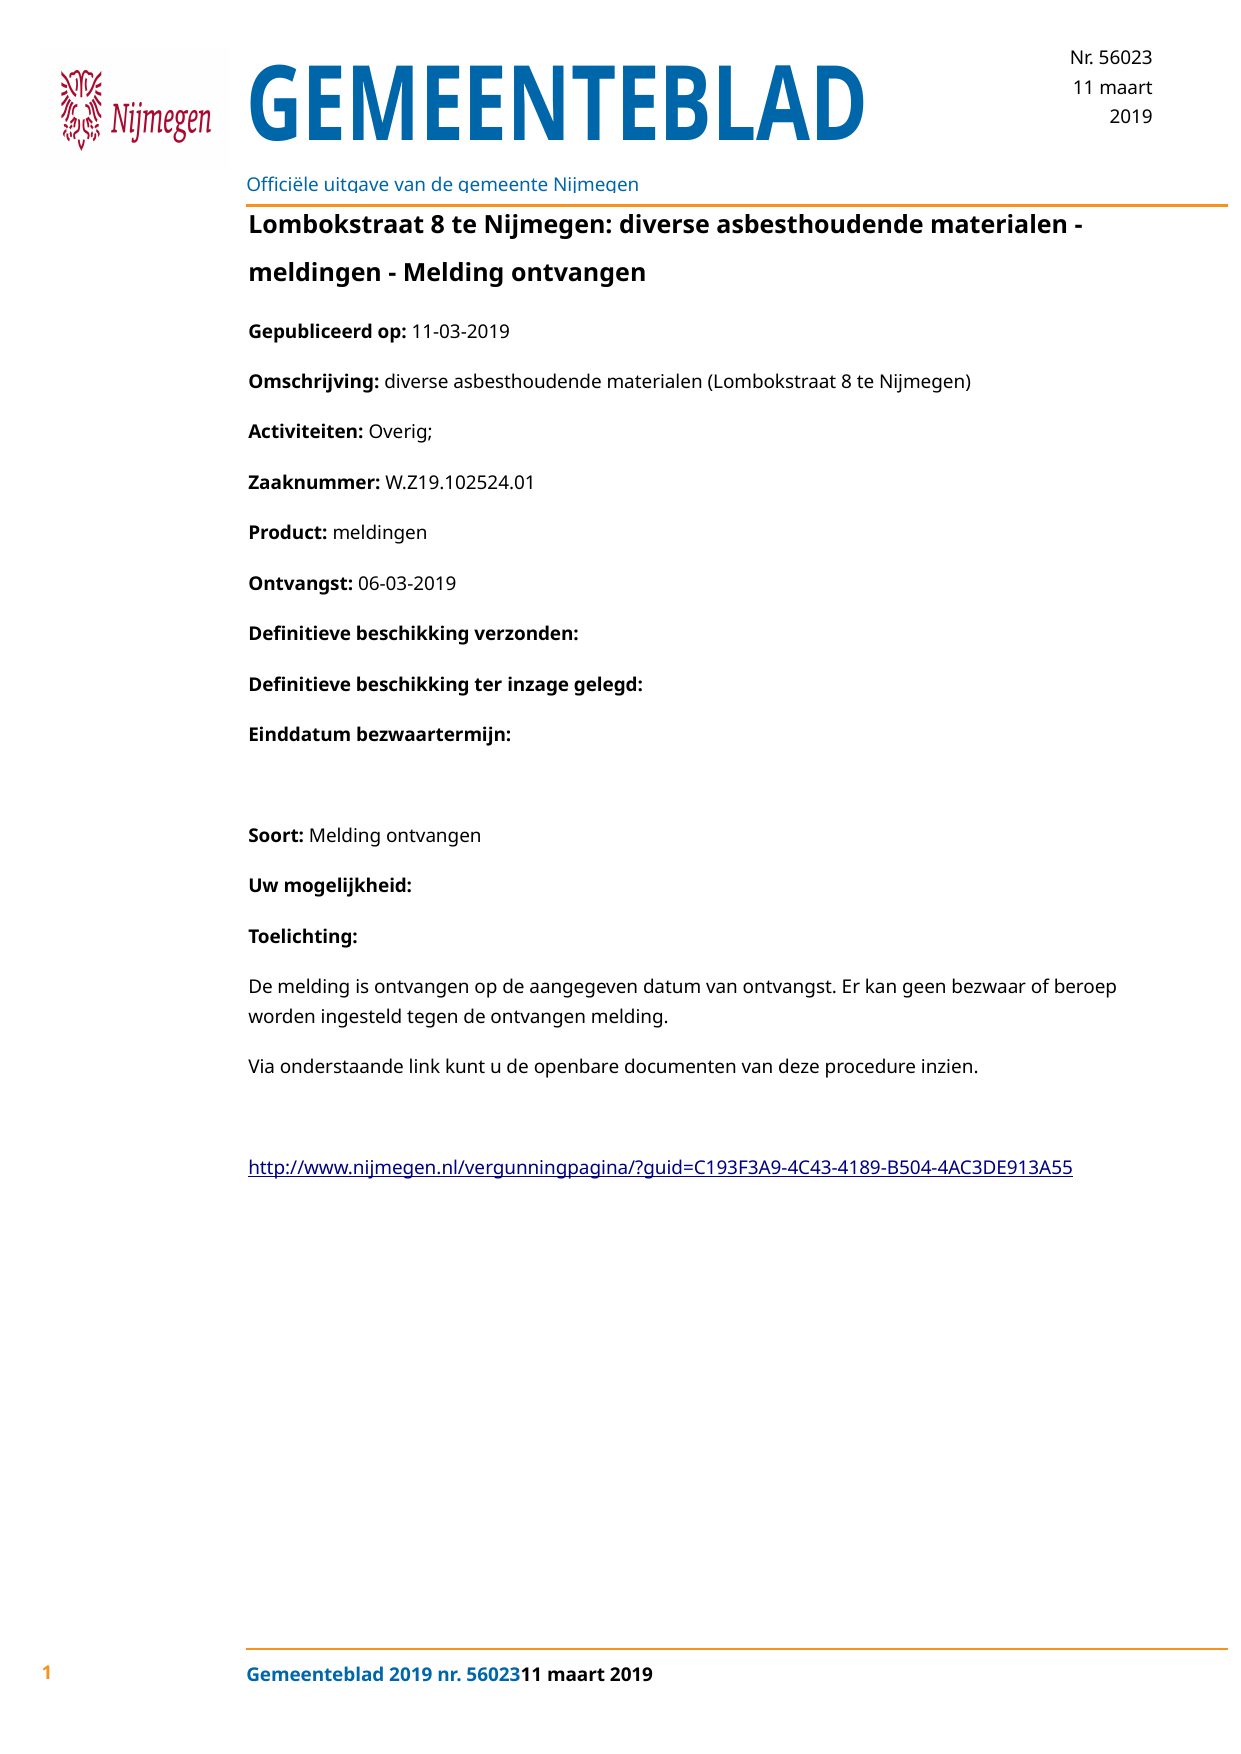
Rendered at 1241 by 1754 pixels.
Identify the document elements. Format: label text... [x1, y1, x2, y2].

text Ontvangst: 06-03-2019 [248, 570, 1152, 596]
text Via onderstaande link kunt u de openbare documenten van deze procedure inzien. [248, 1053, 1152, 1079]
text Definitieve beschikking ter inzage gelegd: [248, 671, 1152, 697]
text Omschrijving: diverse asbesthoudende materialen (Lombokstraat 8 te Nijmegen) [248, 368, 1152, 394]
text Einddatum bezwaartermijn: [248, 721, 1152, 747]
text Gepubliceerd op: 11-03-2019 [248, 318, 1152, 344]
text Toelichting: [248, 923, 1152, 949]
text Soort: Melding ontvangen [248, 822, 1152, 848]
text Product: meldingen [248, 519, 1152, 545]
text Definitieve beschikking verzonden: [248, 620, 1152, 646]
text Activiteiten: Overig; [248, 419, 1152, 444]
text De melding is ontvangen op de aangegeven datum van ontvangst. Er kan geen bezwaar of beroep worden ingesteld tegen de ontvangen melding. [248, 973, 1152, 1029]
text Lombokstraat 8 te Nijmegen: diverse asbesthoudende materialen - meldingen - Melding ontvangen [248, 207, 1152, 288]
text Uw mogelijkheid: [248, 872, 1152, 898]
text Zaaknummer: W.Z19.102524.01 [248, 469, 1152, 495]
picture [41, 47, 231, 172]
text http://www.nijmegen.nl/vergunningpagina/?guid=C193F3A9-4C43-4189-B504-4AC3DE913A55 [248, 1154, 1152, 1180]
